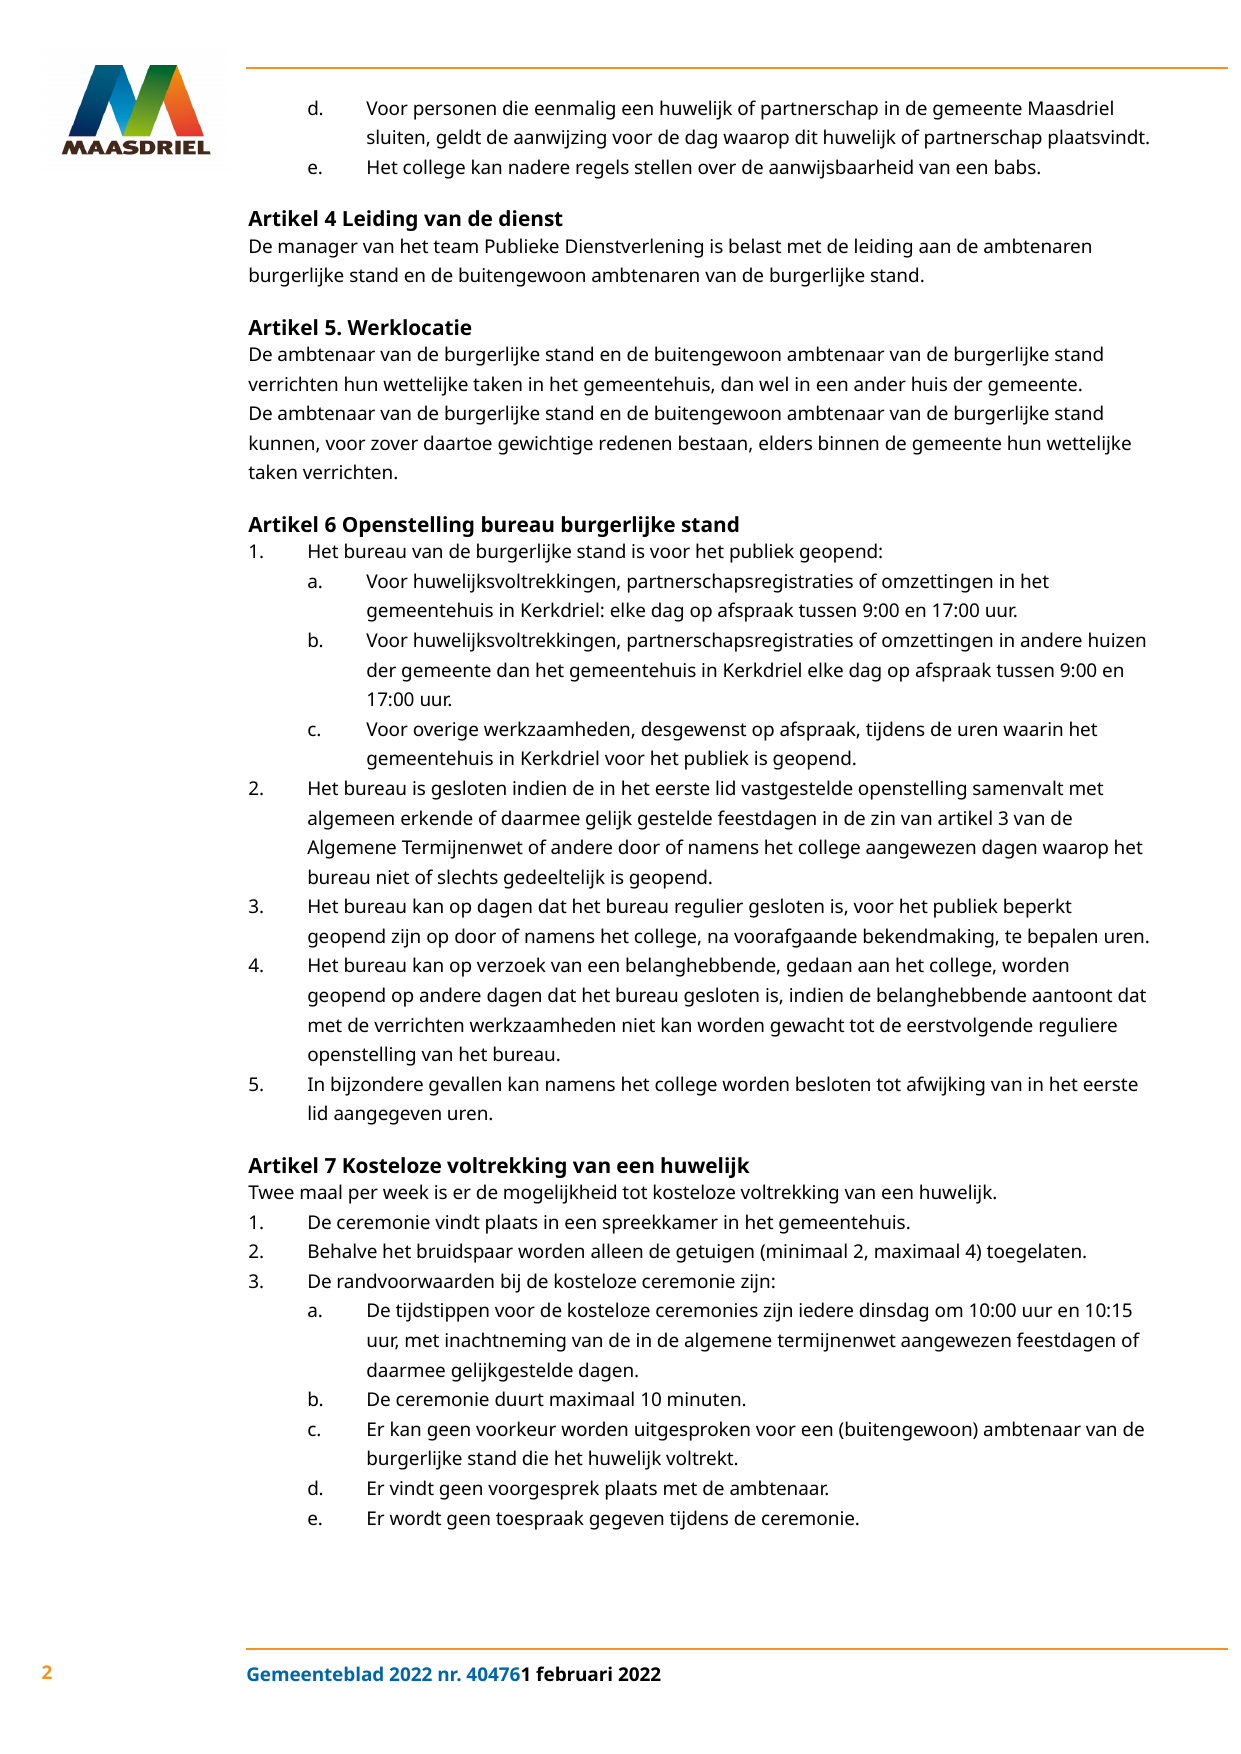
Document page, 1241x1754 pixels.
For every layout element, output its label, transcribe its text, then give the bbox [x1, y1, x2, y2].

text De manager van het team Publieke Dienstverlening is belast met de leiding aan de ambtenaren burgerlijke stand en de buitengewoon ambtenaren van de burgerlijke stand. [248, 233, 1152, 288]
list De ceremonie vindt plaats in een spreekkamer in het gemeentehuis. [248, 1209, 1152, 1235]
text Artikel 6 Openstelling bureau burgerlijke stand [248, 510, 1152, 538]
list Het bureau van de burgerlijke stand is voor het publiek geopend: [248, 538, 1152, 564]
list Er kan geen voorkeur worden uitgesproken voor een (buitengewoon) ambtenaar van de burgerlijke stand die het huwelijk voltrekt. [307, 1416, 1152, 1471]
list Er vindt geen voorgesprek plaats met de ambtenaar. [307, 1475, 1152, 1501]
list Voor personen die eenmalig een huwelijk of partnerschap in de gemeente Maasdriel sluiten, geldt de aanwijzing voor de dag waarop dit huwelijk of partnerschap plaatsvindt. [307, 95, 1152, 150]
text De ambtenaar van de burgerlijke stand en de buitengewoon ambtenaar van de burgerlijke stand kunnen, voor zover daartoe gewichtige redenen bestaan, elders binnen de gemeente hun wettelijke taken verrichten. [248, 400, 1152, 485]
text Artikel 5. Werklocatie [248, 313, 1152, 341]
list Het bureau kan op dagen dat het bureau regulier gesloten is, voor het publiek beperkt geopend zijn op door of namens het college, na voorafgaande bekendmaking, te bepalen uren. [248, 893, 1152, 949]
list Het bureau is gesloten indien de in het eerste lid vastgestelde openstelling samenvalt met algemeen erkende of daarmee gelijk gestelde feestdagen in de zin van artikel 3 van de Algemene Termijnenwet of andere door of namens het college aangewezen dagen waarop het bureau niet of slechts gedeeltelijk is geopend. [248, 775, 1152, 889]
list In bijzondere gevallen kan namens het college worden besloten tot afwijking van in het eerste lid aangegeven uren. [248, 1071, 1152, 1126]
text Artikel 7 Kosteloze voltrekking van een huwelijk [248, 1151, 1152, 1179]
list De tijdstippen voor de kosteloze ceremonies zijn iedere dinsdag om 10:00 uur en 10:15 uur, met inachtneming van de in de algemene termijnenwet aangewezen feestdagen of daarmee gelijkgestelde dagen. [307, 1298, 1152, 1383]
text Artikel 4 Leiding van de dienst [248, 204, 1152, 233]
picture [41, 47, 231, 172]
list Er wordt geen toespraak gegeven tijdens de ceremonie. [307, 1505, 1152, 1531]
list Behalve het bruidspaar worden alleen de getuigen (minimaal 2, maximaal 4) toegelaten. [248, 1238, 1152, 1264]
text De ambtenaar van de burgerlijke stand en de buitengewoon ambtenaar van de burgerlijke stand verrichten hun wettelijke taken in het gemeentehuis, dan wel in een ander huis der gemeente. [248, 341, 1152, 397]
text Twee maal per week is er de mogelijkheid tot kosteloze voltrekking van een huwelijk. [248, 1179, 1152, 1205]
list Het bureau kan op verzoek van een belanghebbende, gedaan aan het college, worden geopend op andere dagen dat het bureau gesloten is, indien de belanghebbende aantoont dat met de verrichten werkzaamheden niet kan worden gewacht tot de eerstvolgende reguliere openstelling van het bureau. [248, 953, 1152, 1067]
list Voor huwelijksvoltrekkingen, partnerschapsregistraties of omzettingen in het gemeentehuis in Kerkdriel: elke dag op afspraak tussen 9:00 en 17:00 uur. [307, 568, 1152, 623]
list Het college kan nadere regels stellen over de aanwijsbaarheid van een babs. [307, 154, 1152, 180]
list Voor huwelijksvoltrekkingen, partnerschapsregistraties of omzettingen in andere huizen der gemeente dan het gemeentehuis in Kerkdriel elke dag op afspraak tussen 9:00 en 17:00 uur. [307, 627, 1152, 712]
list De randvoorwaarden bij de kosteloze ceremonie zijn: [248, 1268, 1152, 1294]
list Voor overige werkzaamheden, desgewenst op afspraak, tijdens de uren waarin het gemeentehuis in Kerkdriel voor het publiek is geopend. [307, 716, 1152, 771]
list De ceremonie duurt maximaal 10 minuten. [307, 1386, 1152, 1412]
